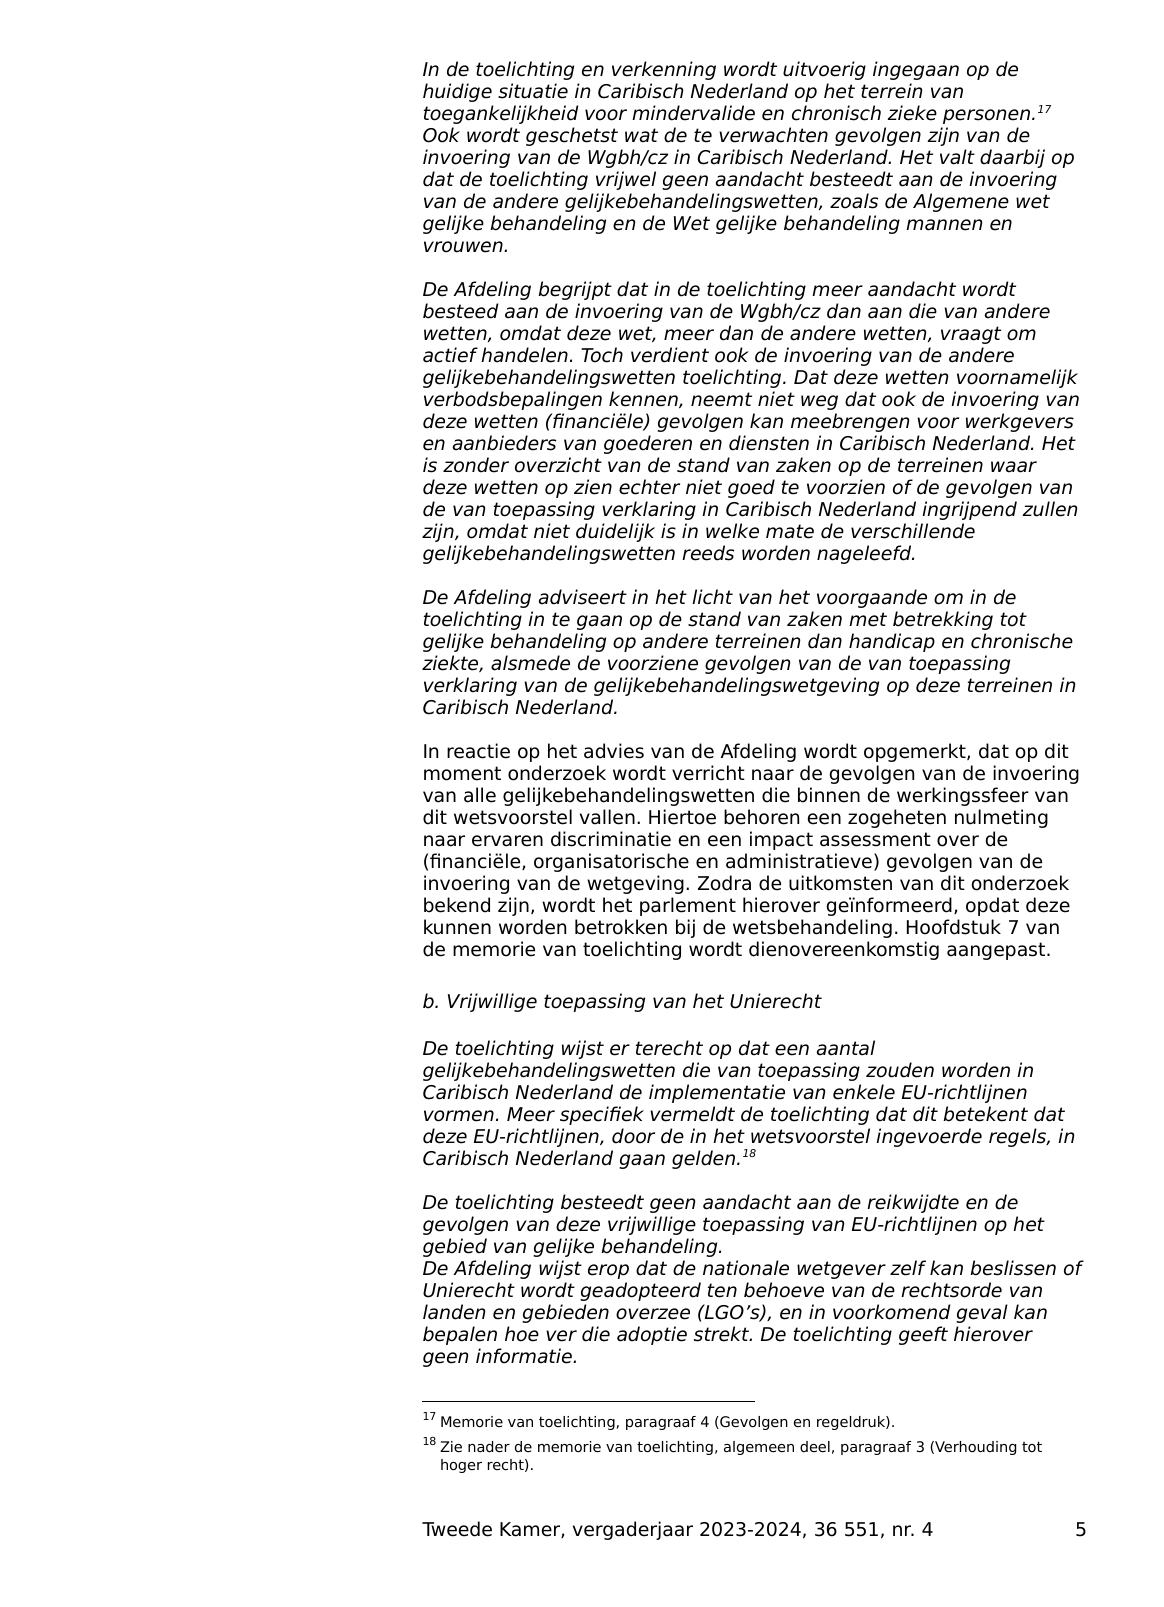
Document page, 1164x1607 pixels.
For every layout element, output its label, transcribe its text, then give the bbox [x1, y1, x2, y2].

text De toelichting besteedt geen aandacht aan de reikwijdte en de gevolgen van deze vrijwillige toepassing van EU-richtlijnen op het gebied van gelijke behandeling. [422, 1192, 1087, 1258]
text In de toelichting en verkenning wordt uitvoerig ingegaan op de huidige situatie in Caribisch Nederland op het terrein van toegankelijkheid voor mindervalide en chronisch zieke personen. Ook wordt geschetst wat de te verwachten gevolgen zijn van de invoering van de Wgbh/cz in Caribisch Nederland. Het valt daarbij op dat de toelichting vrijwel geen aandacht besteedt aan de invoering van de andere gelijkebehandelingswetten, zoals de Algemene wet gelijke behandeling en de Wet gelijke behandeling mannen en vrouwen. [422, 59, 1087, 257]
text De Afdeling adviseert in het licht van het voorgaande om in de toelichting in te gaan op de stand van zaken met betrekking tot gelijke behandeling op andere terreinen dan handicap en chronische ziekte, alsmede de voorziene gevolgen van de van toepassing verklaring van de gelijkebehandelingswetgeving op deze terreinen in Caribisch Nederland. [422, 587, 1087, 719]
text Zie nader de memorie van toelichting, algemeen deel, paragraaf 3 (Verhouding tot hoger recht). [422, 1435, 1087, 1474]
text In reactie op het advies van de Afdeling wordt opgemerkt, dat op dit moment onderzoek wordt verricht naar de gevolgen van de invoering van alle gelijkebehandelingswetten die binnen de werkingssfeer van dit wetsvoorstel vallen. Hiertoe behoren een zogeheten nulmeting naar ervaren discriminatie en een impact assessment over de (financiële, organisatorische en administratieve) gevolgen van de invoering van de wetgeving. Zodra de uitkomsten van dit onderzoek bekend zijn, wordt het parlement hierover geïnformeerd, opdat deze kunnen worden betrokken bij de wetsbehandeling. Hoofdstuk 7 van de memorie van toelichting wordt dienovereenkomstig aangepast. [422, 741, 1087, 961]
text De toelichting wijst er terecht op dat een aantal gelijkebehandelingswetten die van toepassing zouden worden in Caribisch Nederland de implementatie van enkele EU-richtlijnen vormen. Meer specifiek vermeldt de toelichting dat dit betekent dat deze EU-richtlijnen, door de in het wetsvoorstel ingevoerde regels, in Caribisch Nederland gaan gelden. [422, 1038, 1087, 1170]
text De Afdeling begrijpt dat in de toelichting meer aandacht wordt besteed aan de invoering van de Wgbh/cz dan aan die van andere wetten, omdat deze wet, meer dan de andere wetten, vraagt om actief handelen. Toch verdient ook de invoering van de andere gelijkebehandelingswetten toelichting. Dat deze wetten voornamelijk verbodsbepalingen kennen, neemt niet weg dat ook de invoering van deze wetten (financiële) gevolgen kan meebrengen voor werkgevers en aanbieders van goederen en diensten in Caribisch Nederland. Het is zonder overzicht van de stand van zaken op de terreinen waar deze wetten op zien echter niet goed te voorzien of de gevolgen van de van toepassing verklaring in Caribisch Nederland ingrijpend zullen zijn, omdat niet duidelijk is in welke mate de verschillende gelijkebehandelingswetten reeds worden nageleefd. [422, 279, 1087, 565]
text De Afdeling wijst erop dat de nationale wetgever zelf kan beslissen of Unierecht wordt geadopteerd ten behoeve van de rechtsorde van landen en gebieden overzee (LGO’s), en in voorkomend geval kan bepalen hoe ver die adoptie strekt. De toelichting geeft hierover geen informatie. [422, 1258, 1087, 1368]
subtitle b. Vrijwillige toepassing van het Unierecht [422, 991, 1087, 1013]
text Memorie van toelichting, paragraaf 4 (Gevolgen en regeldruk). [422, 1410, 1087, 1432]
